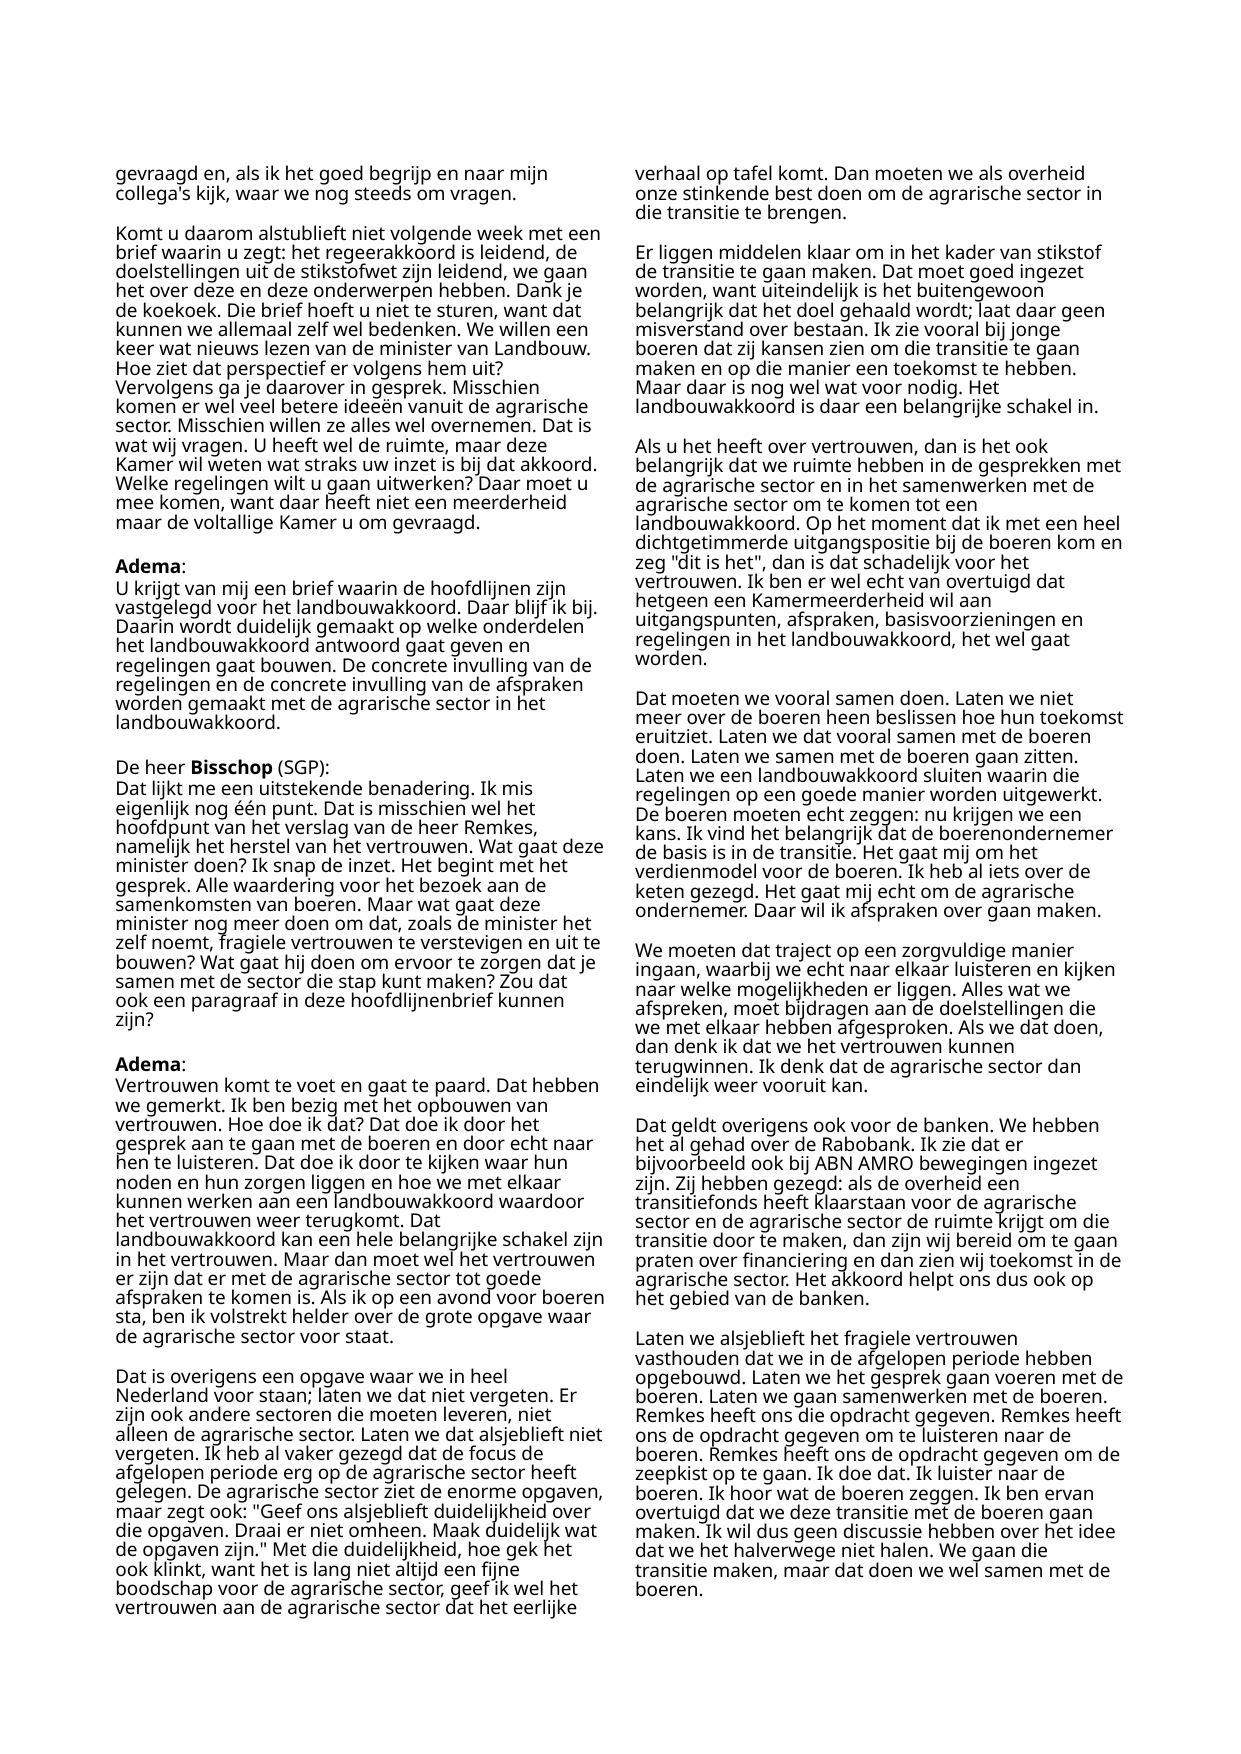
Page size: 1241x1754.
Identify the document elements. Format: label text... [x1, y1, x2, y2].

text Er liggen middelen klaar om in het kader van stikstof de transitie te gaan maken. Dat moet goed ingezet worden, want uiteindelijk is het buitengewoon belangrijk dat het doel gehaald wordt; laat daar geen misverstand over bestaan. Ik zie vooral bij jonge boeren dat zij kansen zien om die transitie te gaan maken en op die manier een toekomst te hebben. Maar daar is nog wel wat voor nodig. Het landbouwakkoord is daar een belangrijke schakel in. [635, 244, 1125, 417]
text Dat is overigens een opgave waar we in heel Nederland voor staan; laten we dat niet vergeten. Er zijn ook andere sectoren die moeten leveren, niet alleen de agrarische sector. Laten we dat alsjeblieft niet vergeten. Ik heb al vaker gezegd dat de focus de afgelopen periode erg op de agrarische sector heeft gelegen. De agrarische sector ziet de enorme opgaven, maar zegt ook: "Geef ons alsjeblieft duidelijkheid over die opgaven. Draai er niet omheen. Maak duidelijk wat de opgaven zijn." Met die duidelijkheid, hoe gek het ook klinkt, want het is lang niet altijd een fijne boodschap voor de agrarische sector, geef ik wel het vertrouwen aan de agrarische sector dat het eerlijke [115, 1368, 605, 1618]
text Dat lijkt me een uitstekende benadering. Ik mis eigenlijk nog één punt. Dat is misschien wel het hoofdpunt van het verslag van de heer Remkes, namelijk het herstel van het vertrouwen. Wat gaat deze minister doen? Ik snap de inzet. Het begint met het gesprek. Alle waardering voor het bezoek aan de samenkomsten van boeren. Maar wat gaat deze minister nog meer doen om dat, zoals de minister het zelf noemt, fragiele vertrouwen te verstevigen en uit te bouwen? Wat gaat hij doen om ervoor te zorgen dat je samen met de sector die stap kunt maken? Zou dat ook een paragraaf in deze hoofdlijnenbrief kunnen zijn? [115, 780, 605, 1031]
text Als u het heeft over vertrouwen, dan is het ook belangrijk dat we ruimte hebben in de gesprekken met de agrarische sector en in het samenwerken met de agrarische sector om te komen tot een landbouwakkoord. Op het moment dat ik met een heel dichtgetimmerde uitgangspositie bij de boeren kom en zeg "dit is het", dan is dat schadelijk voor het vertrouwen. Ik ben er wel echt van overtuigd dat hetgeen een Kamermeerderheid wil aan uitgangspunten, afspraken, basisvoorzieningen en regelingen in het landbouwakkoord, het wel gaat worden. [635, 438, 1125, 669]
text Adema: [115, 554, 605, 579]
text De heer Bisschop (SGP): [115, 754, 605, 780]
text Adema: [115, 1052, 605, 1077]
text Vertrouwen komt te voet en gaat te paard. Dat hebben we gemerkt. Ik ben bezig met het opbouwen van vertrouwen. Hoe doe ik dat? Dat doe ik door het gesprek aan te gaan met de boeren en door echt naar hen te luisteren. Dat doe ik door te kijken waar hun noden en hun zorgen liggen en hoe we met elkaar kunnen werken aan een landbouwakkoord waardoor het vertrouwen weer terugkomt. Dat landbouwakkoord kan een hele belangrijke schakel zijn in het vertrouwen. Maar dan moet wel het vertrouwen er zijn dat er met de agrarische sector tot goede afspraken te komen is. Als ik op een avond voor boeren sta, ben ik volstrekt helder over de grote opgave waar de agrarische sector voor staat. [115, 1077, 605, 1347]
text Dat moeten we vooral samen doen. Laten we niet meer over de boeren heen beslissen hoe hun toekomst eruitziet. Laten we dat vooral samen met de boeren doen. Laten we samen met de boeren gaan zitten. Laten we een landbouwakkoord sluiten waarin die regelingen op een goede manier worden uitgewerkt. De boeren moeten echt zeggen: nu krijgen we een kans. Ik vind het belangrijk dat de boerenondernemer de basis is in de transitie. Het gaat mij om het verdienmodel voor de boeren. Ik heb al iets over de keten gezegd. Het gaat mij echt om de agrarische ondernemer. Daar wil ik afspraken over gaan maken. [635, 690, 1125, 921]
text We moeten dat traject op een zorgvuldige manier ingaan, waarbij we echt naar elkaar luisteren en kijken naar welke mogelijkheden er liggen. Alles wat we afspreken, moet bijdragen aan de doelstellingen die we met elkaar hebben afgesproken. Als we dat doen, dan denk ik dat we het vertrouwen kunnen terugwinnen. Ik denk dat de agrarische sector dan eindelijk weer vooruit kan. [635, 942, 1125, 1096]
text U krijgt van mij een brief waarin de hoofdlijnen zijn vastgelegd voor het landbouwakkoord. Daar blijf ik bij. Daarin wordt duidelijk gemaakt op welke onderdelen het landbouwakkoord antwoord gaat geven en regelingen gaat bouwen. De concrete invulling van de regelingen en de concrete invulling van de afspraken worden gemaakt met de agrarische sector in het landbouwakkoord. [115, 579, 605, 734]
text verhaal op tafel komt. Dan moeten we als overheid onze stinkende best doen om de agrarische sector in die transitie te brengen. [635, 165, 1125, 223]
text Dat geldt overigens ook voor de banken. We hebben het al gehad over de Rabobank. Ik zie dat er bijvoorbeeld ook bij ABN AMRO bewegingen ingezet zijn. Zij hebben gezegd: als de overheid een transitiefonds heeft klaarstaan voor de agrarische sector en de agrarische sector de ruimte krijgt om die transitie door te maken, dan zijn wij bereid om te gaan praten over financiering en dan zien wij toekomst in de agrarische sector. Het akkoord helpt ons dus ook op het gebied van de banken. [635, 1117, 1125, 1309]
text Komt u daarom alstublieft niet volgende week met een brief waarin u zegt: het regeerakkoord is leidend, de doelstellingen uit de stikstofwet zijn leidend, we gaan het over deze en deze onderwerpen hebben. Dank je de koekoek. Die brief hoeft u niet te sturen, want dat kunnen we allemaal zelf wel bedenken. We willen een keer wat nieuws lezen van de minister van Landbouw. Hoe ziet dat perspectief er volgens hem uit? Vervolgens ga je daarover in gesprek. Misschien komen er wel veel betere ideeën vanuit de agrarische sector. Misschien willen ze alles wel overnemen. Dat is wat wij vragen. U heeft wel de ruimte, maar deze Kamer wil weten wat straks uw inzet is bij dat akkoord. Welke regelingen wilt u gaan uitwerken? Daar moet u mee komen, want daar heeft niet een meerderheid maar de voltallige Kamer u om gevraagd. [115, 224, 605, 533]
text gevraagd en, als ik het goed begrijp en naar mijn collega's kijk, waar we nog steeds om vragen. [115, 165, 605, 204]
text Laten we alsjeblieft het fragiele vertrouwen vasthouden dat we in de afgelopen periode hebben opgebouwd. Laten we het gesprek gaan voeren met de boeren. Laten we gaan samenwerken met de boeren. Remkes heeft ons die opdracht gegeven. Remkes heeft ons de opdracht gegeven om te luisteren naar de boeren. Remkes heeft ons de opdracht gegeven om de zeepkist op te gaan. Ik doe dat. Ik luister naar de boeren. Ik hoor wat de boeren zeggen. Ik ben ervan overtuigd dat we deze transitie met de boeren gaan maken. Ik wil dus geen discussie hebben over het idee dat we het halverwege niet halen. We gaan die transitie maken, maar dat doen we wel samen met de boeren. [635, 1330, 1125, 1600]
